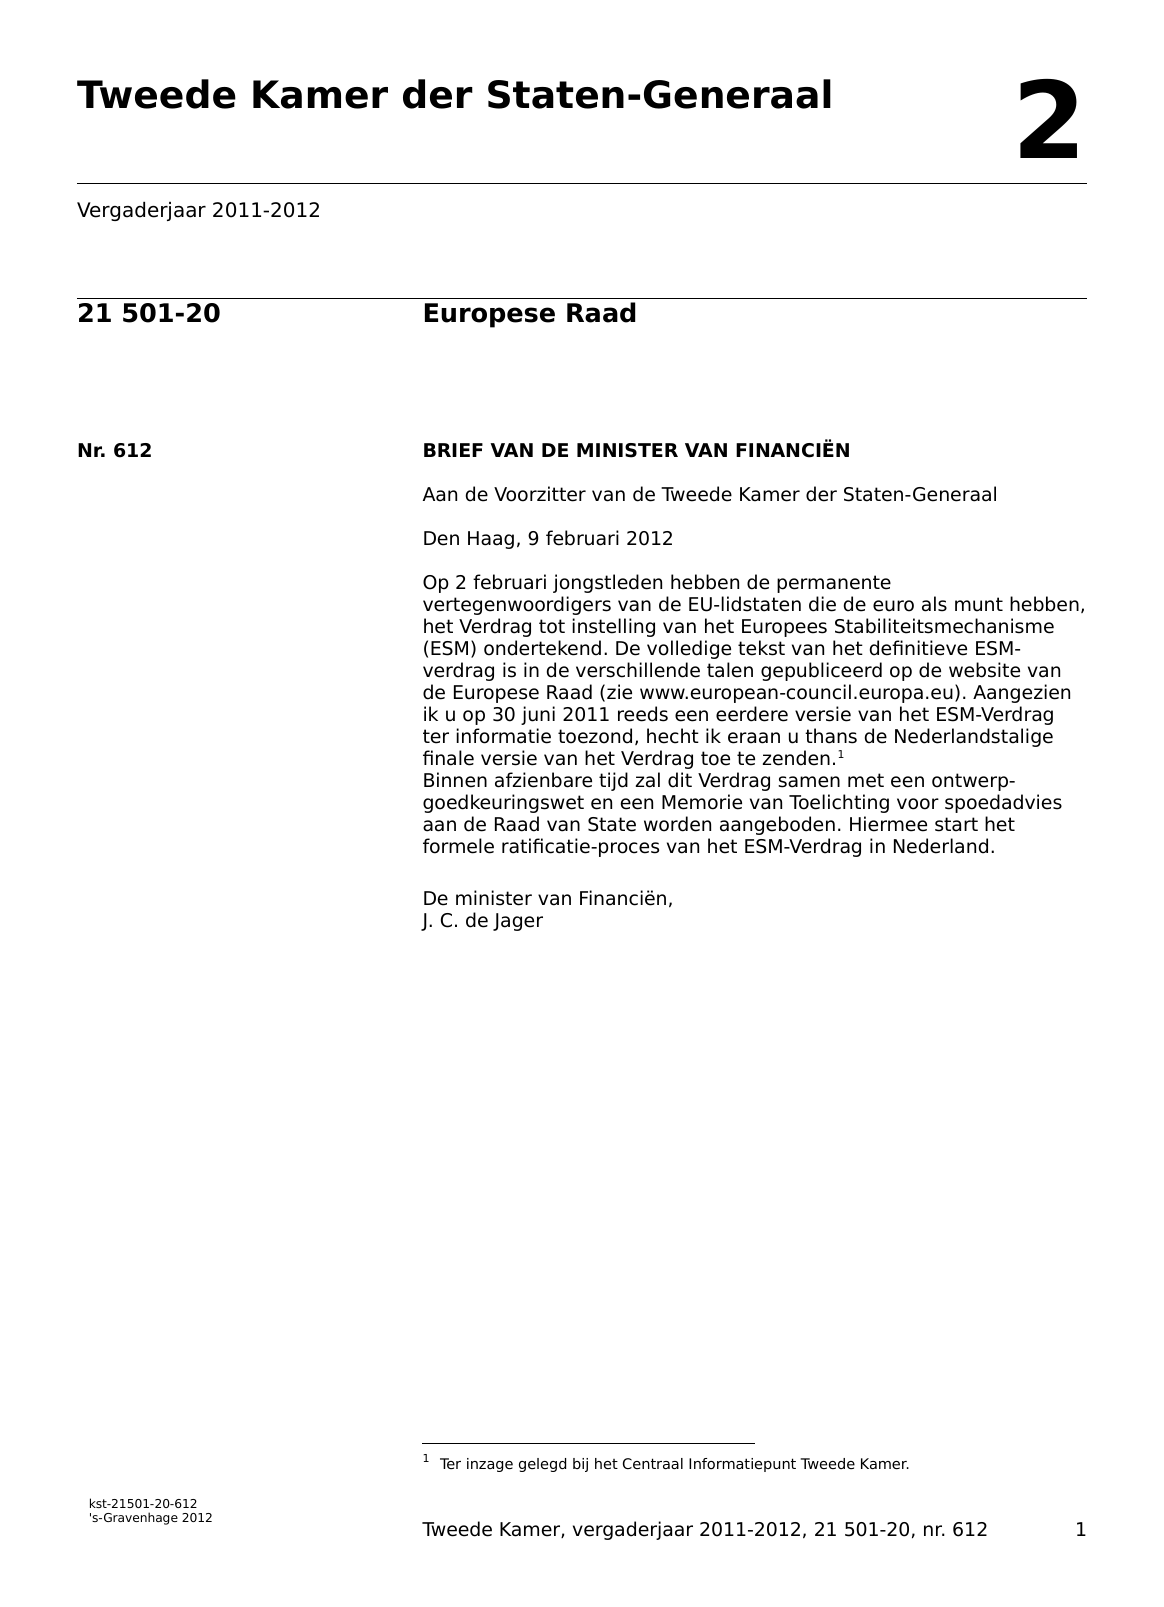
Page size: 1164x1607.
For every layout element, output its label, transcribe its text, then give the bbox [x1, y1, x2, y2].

text Binnen afzienbare tijd zal dit Verdrag samen met een ontwerp-goedkeuringswet en een Memorie van Toelichting voor spoedadvies aan de Raad van State worden aangeboden. Hiermee start het formele ratificatie-proces van het ESM-Verdrag in Nederland. [422, 770, 1087, 858]
text 's-Gravenhage 2012 [88, 1511, 323, 1525]
text Ter inzage gelegd bij het Centraal Informatiepunt Tweede Kamer. [422, 1452, 1087, 1474]
table_cell Vergaderjaar 2011-2012 [77, 184, 1087, 298]
text Aan de Voorzitter van de Tweede Kamer der Staten-Generaal [422, 484, 1087, 506]
subtitle 21 501-20 Europese Raad [77, 299, 1087, 329]
text Op 2 februari jongstleden hebben de permanente vertegenwoordigers van de EU-lidstaten die de euro als munt hebben, het Verdrag tot instelling van het Europees Stabiliteitsmechanisme (ESM) ondertekend. De volledige tekst van het definitieve ESM-verdrag is in de verschillende talen gepubliceerd op de website van de Europese Raad (zie www.european-council.europa.eu). Aangezien ik u op 30 juni 2011 reeds een eerdere versie van het ESM-Verdrag ter informatie toezond, hecht ik eraan u thans de Nederlandstalige finale versie van het Verdrag toe te zenden. [422, 572, 1087, 770]
table_header Tweede Kamer der Staten-Generaal [77, 59, 886, 183]
table_header 2 [886, 59, 1087, 183]
text kst-21501-20-612 [88, 1497, 323, 1511]
text Den Haag, 9 februari 2012 [422, 528, 1087, 550]
text De minister van Financiën, J. C. de Jager [422, 888, 1087, 932]
subtitle Nr. 612 BRIEF VAN DE MINISTER VAN FINANCIËN [77, 440, 1087, 462]
